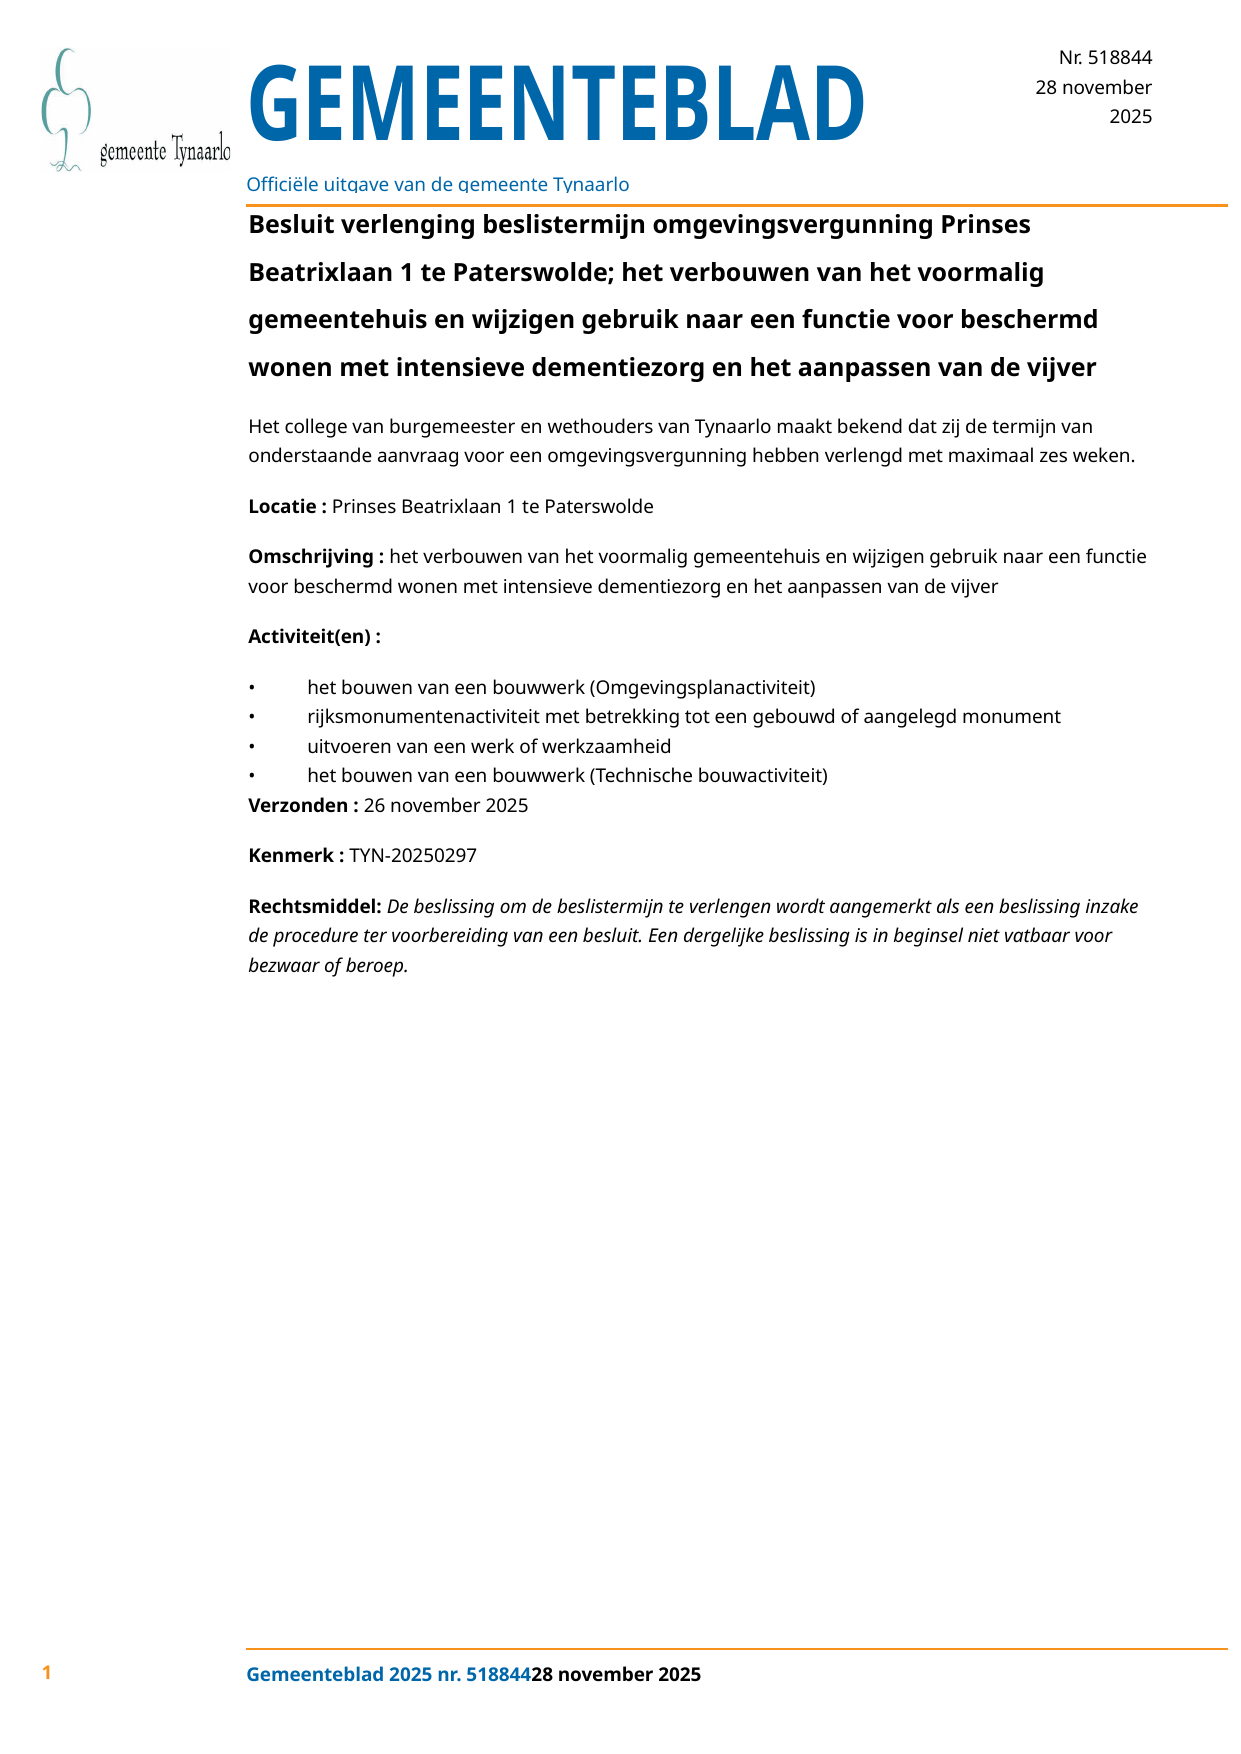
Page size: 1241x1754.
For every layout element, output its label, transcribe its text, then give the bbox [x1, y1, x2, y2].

text Besluit verlenging beslistermijn omgevingsvergunning Prinses Beatrixlaan 1 te Paterswolde; het verbouwen van het voormalig gemeentehuis en wijzigen gebruik naar een functie voor beschermd wonen met intensieve dementiezorg en het aanpassen van de vijver [248, 207, 1152, 384]
text Rechtsmiddel: De beslissing om de beslistermijn te verlengen wordt aangemerkt als een beslissing inzake de procedure ter voorbereiding van een besluit. Een dergelijke beslissing is in beginsel niet vatbaar voor bezwaar of beroep. [248, 893, 1152, 978]
list rijksmonumentenactiviteit met betrekking tot een gebouwd of aangelegd monument [248, 703, 1152, 729]
text Activiteit(en) : [248, 623, 1152, 649]
list het bouwen van een bouwwerk (Omgevingsplanactiviteit) [248, 674, 1152, 700]
list uitvoeren van een werk of werkzaamheid [248, 733, 1152, 759]
text Het college van burgemeester en wethouders van Tynaarlo maakt bekend dat zij de termijn van onderstaande aanvraag voor een omgevingsvergunning hebben verlengd met maximaal zes weken. [248, 413, 1152, 468]
text Locatie : Prinses Beatrixlaan 1 te Paterswolde [248, 493, 1152, 519]
picture [41, 47, 231, 172]
text Verzonden : 26 november 2025 [248, 792, 1152, 818]
text Kenmerk : TYN-20250297 [248, 843, 1152, 868]
list het bouwen van een bouwwerk (Technische bouwactiviteit) [248, 763, 1152, 788]
text Omschrijving : het verbouwen van het voormalig gemeentehuis en wijzigen gebruik naar een functie voor beschermd wonen met intensieve dementiezorg en het aanpassen van de vijver [248, 543, 1152, 599]
